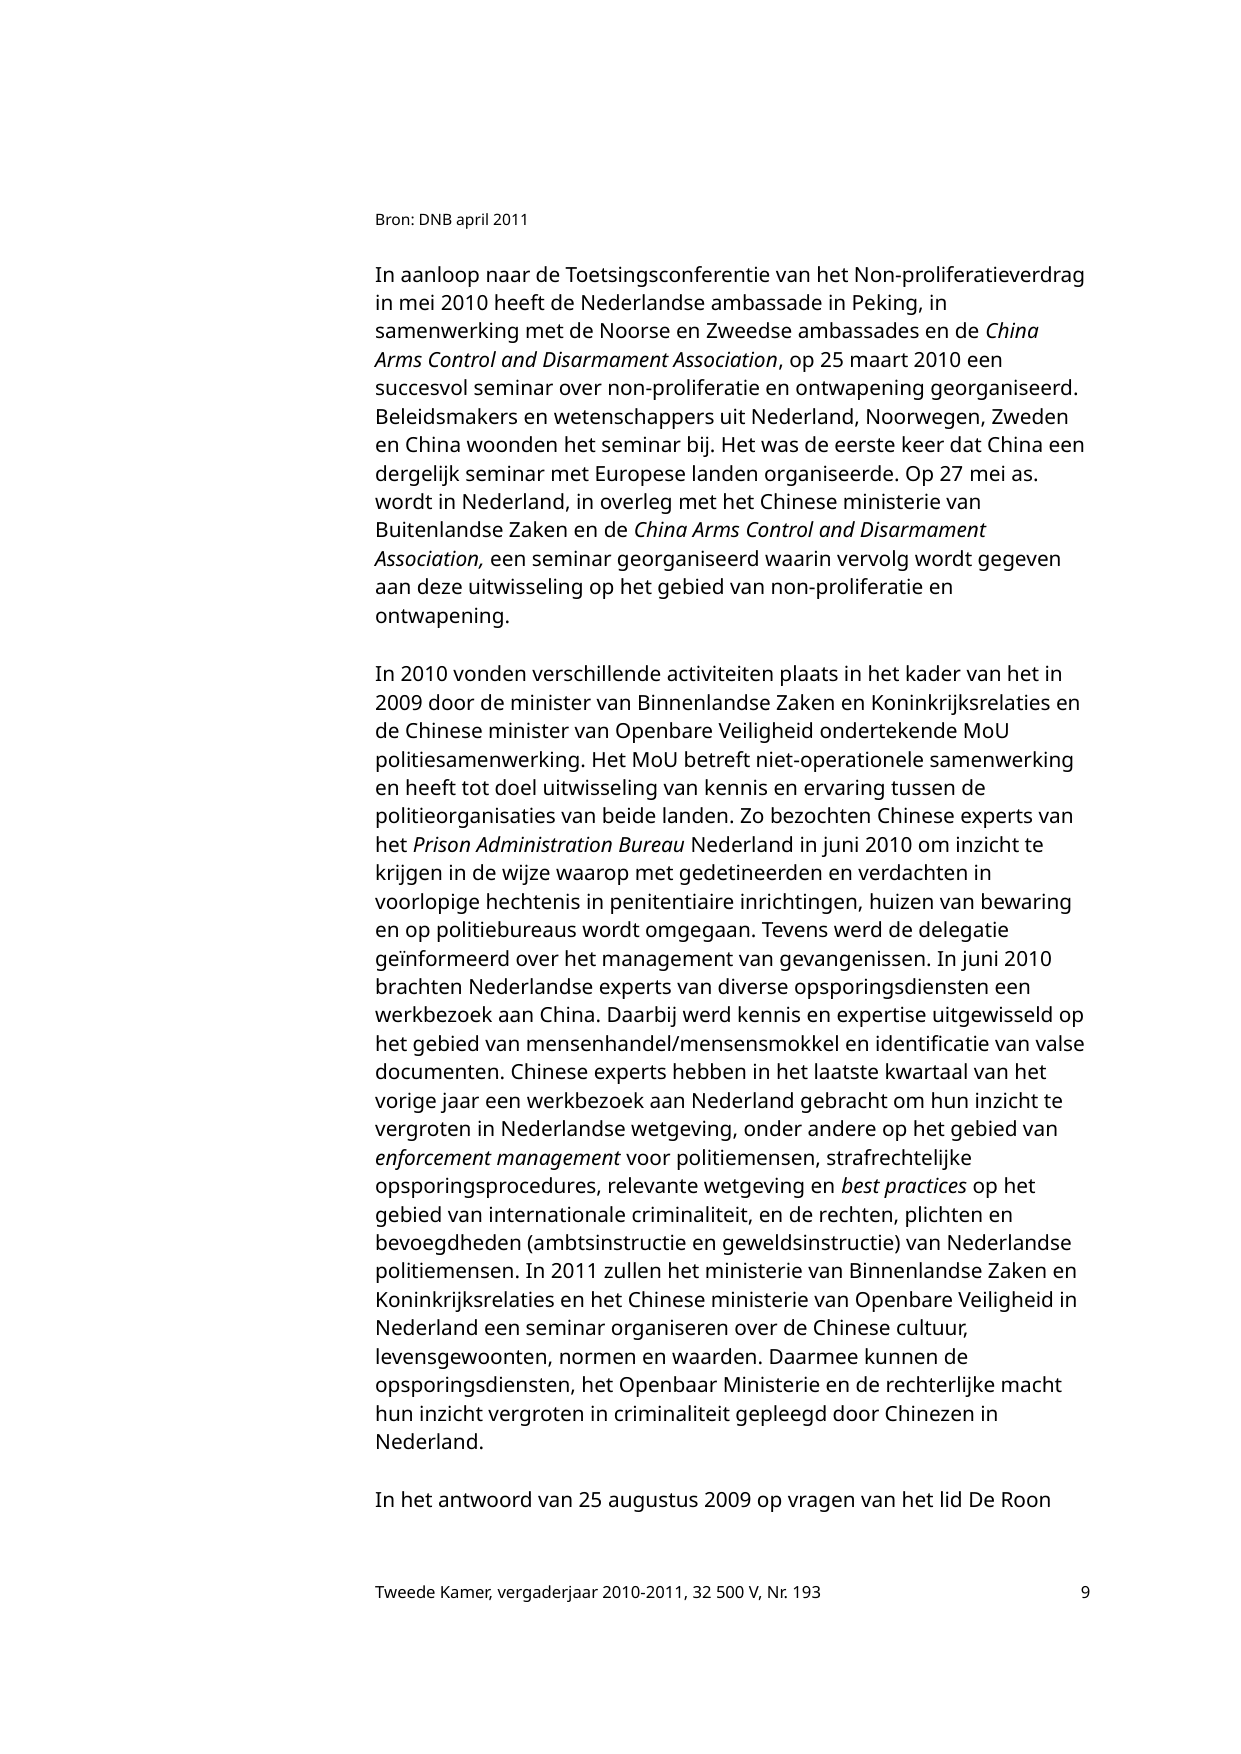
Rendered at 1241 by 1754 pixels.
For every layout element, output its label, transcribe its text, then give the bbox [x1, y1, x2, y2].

text Bron: DNB april 2011 [375, 208, 1090, 230]
text In 2010 vonden verschillende activiteiten plaats in het kader van het in 2009 door de minister van Binnenlandse Zaken en Koninkrijksrelaties en de Chinese minister van Openbare Veiligheid ondertekende MoU politiesamenwerking. Het MoU betreft niet-operationele samenwerking en heeft tot doel uitwisseling van kennis en ervaring tussen de politieorganisaties van beide landen. Zo bezochten Chinese experts van het Prison Administration Bureau Nederland in juni 2010 om inzicht te krijgen in de wijze waarop met gedetineerden en verdachten in voorlopige hechtenis in penitentiaire inrichtingen, huizen van bewaring en op politiebureaus wordt omgegaan. Tevens werd de delegatie geïnformeerd over het management van gevangenissen. In juni 2010 brachten Nederlandse experts van diverse opsporingsdiensten een werkbezoek aan China. Daarbij werd kennis en expertise uitgewisseld op het gebied van mensenhandel/mensensmokkel en identificatie van valse documenten. Chinese experts hebben in het laatste kwartaal van het vorige jaar een werkbezoek aan Nederland gebracht om hun inzicht te vergroten in Nederlandse wetgeving, onder andere op het gebied van enforcement management voor politiemensen, strafrechtelijke opsporingsprocedures, relevante wetgeving en best practices op het gebied van internationale criminaliteit, en de rechten, plichten en bevoegdheden (ambtsinstructie en geweldsinstructie) van Nederlandse politiemensen. In 2011 zullen het ministerie van Binnenlandse Zaken en Koninkrijksrelaties en het Chinese ministerie van Openbare Veiligheid in Nederland een seminar organiseren over de Chinese cultuur, levensgewoonten, normen en waarden. Daarmee kunnen de opsporingsdiensten, het Openbaar Ministerie en de rechterlijke macht hun inzicht vergroten in criminaliteit gepleegd door Chinezen in Nederland. [375, 659, 1090, 1456]
text In aanloop naar de Toetsingsconferentie van het Non-proliferatieverdrag in mei 2010 heeft de Nederlandse ambassade in Peking, in samenwerking met de Noorse en Zweedse ambassades en de China Arms Control and Disarmament Association, op 25 maart 2010 een succesvol seminar over non-proliferatie en ontwapening georganiseerd. Beleidsmakers en wetenschappers uit Nederland, Noorwegen, Zweden en China woonden het seminar bij. Het was de eerste keer dat China een dergelijk seminar met Europese landen organiseerde. Op 27 mei as. wordt in Nederland, in overleg met het Chinese ministerie van Buitenlandse Zaken en de China Arms Control and Disarmament Association, een seminar georganiseerd waarin vervolg wordt gegeven aan deze uitwisseling op het gebied van non-proliferatie en ontwapening. [375, 260, 1090, 629]
text In het antwoord van 25 augustus 2009 op vragen van het lid De Roon [375, 1486, 1090, 1514]
